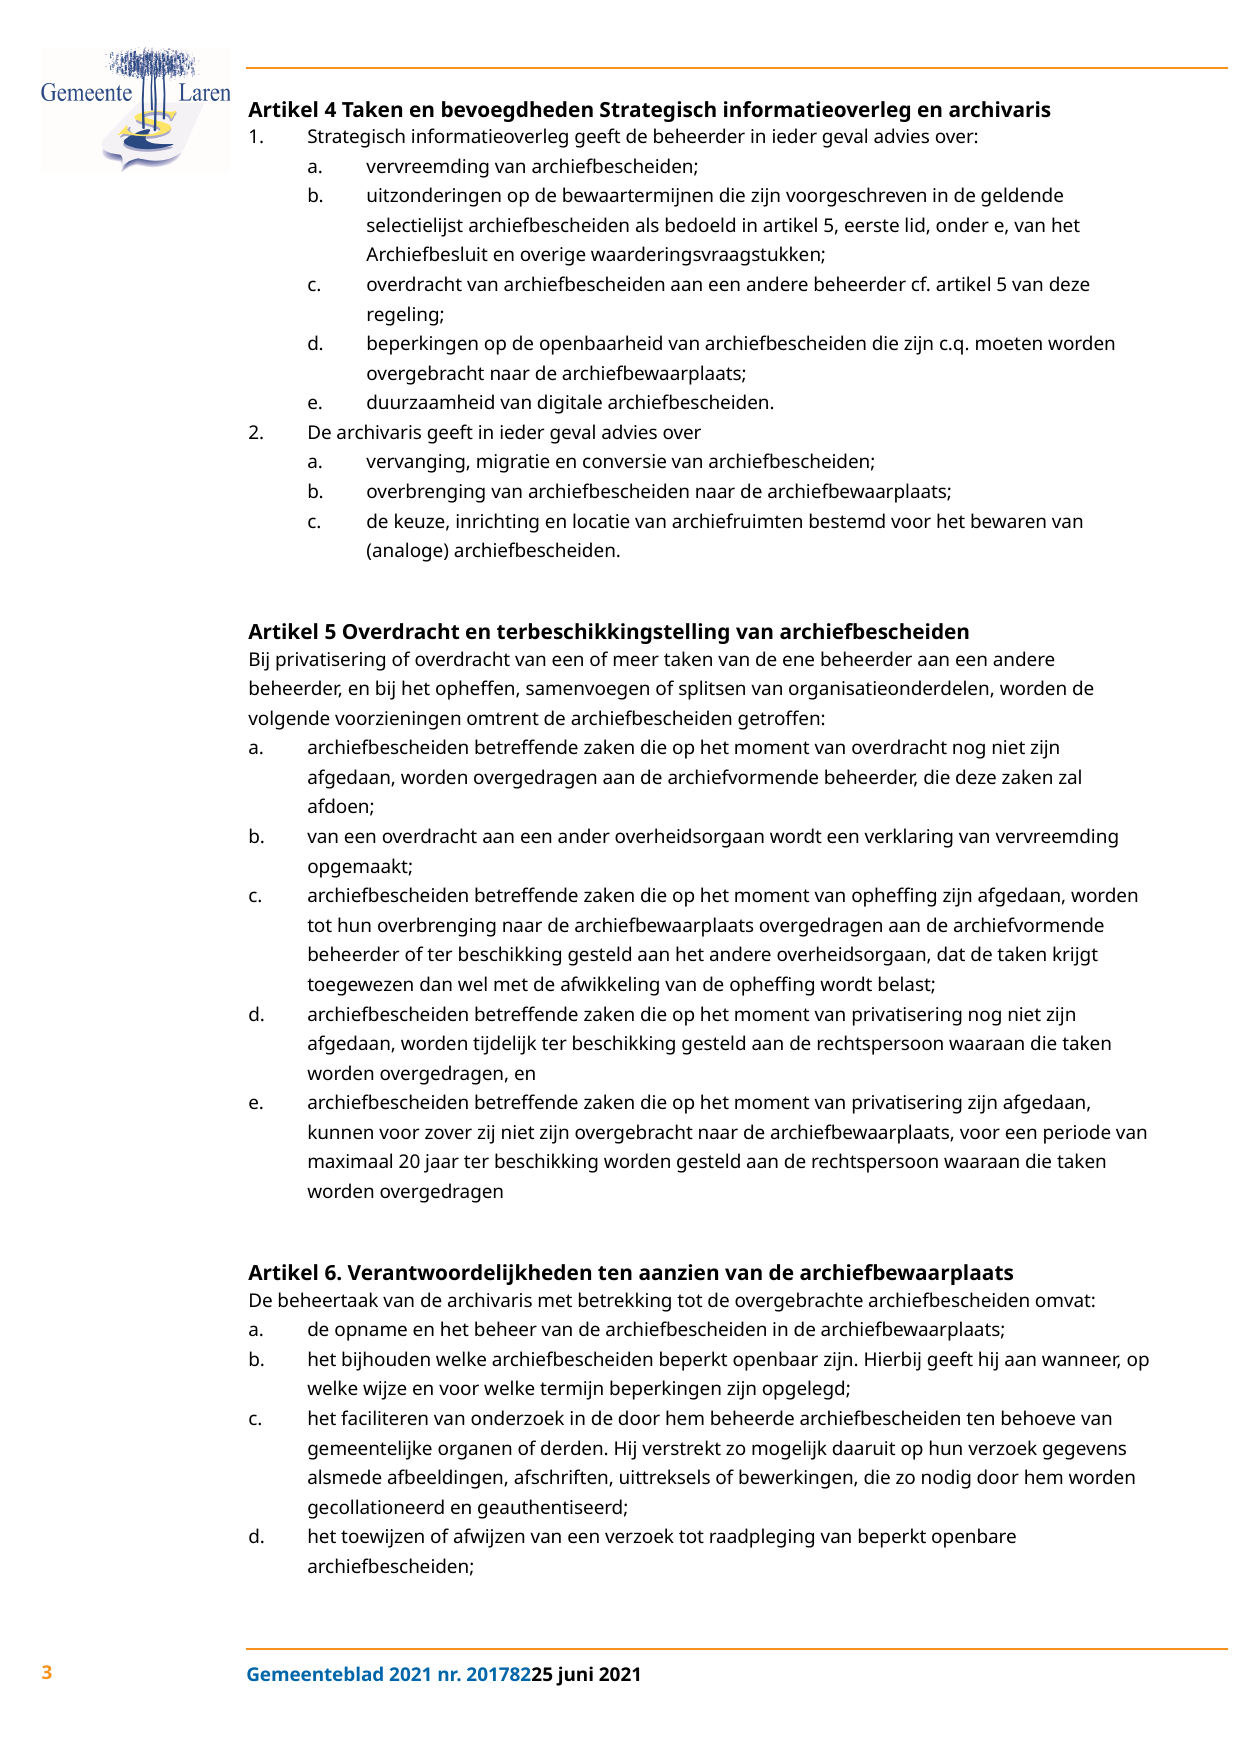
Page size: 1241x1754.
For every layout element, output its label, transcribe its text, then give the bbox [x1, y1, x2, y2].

list De archivaris geeft in ieder geval advies over [248, 419, 1152, 445]
list vervanging, migratie en conversie van archiefbescheiden; [307, 449, 1152, 474]
text Bij privatisering of overdracht van een of meer taken van de ene beheerder aan een andere beheerder, en bij het opheffen, samenvoegen of splitsen van organisatieonderdelen, worden de volgende voorzieningen omtrent de archiefbescheiden getroffen: [248, 646, 1152, 731]
picture [41, 47, 231, 172]
list vervreemding van archiefbescheiden; [307, 153, 1152, 178]
list Strategisch informatieoverleg geeft de beheerder in ieder geval advies over: [248, 123, 1152, 149]
list overdracht van archiefbescheiden aan een andere beheerder cf. artikel 5 van deze regeling; [307, 271, 1152, 326]
list de keuze, inrichting en locatie van archiefruimten bestemd voor het bewaren van (analoge) archiefbescheiden. [307, 508, 1152, 563]
text Artikel 6. Verantwoordelijkheden ten aanzien van de archiefbewaarplaats [248, 1258, 1152, 1287]
list archiefbescheiden betreffende zaken die op het moment van privatisering zijn afgedaan, kunnen voor zover zij niet zijn overgebracht naar de archiefbewaarplaats, voor een periode van maximaal 20 jaar ter beschikking worden gesteld aan de rechtspersoon waaraan die taken worden overgedragen [248, 1089, 1152, 1204]
list duurzaamheid van digitale archiefbescheiden. [307, 389, 1152, 415]
list het bijhouden welke archiefbescheiden beperkt openbaar zijn. Hierbij geeft hij aan wanneer, op welke wijze en voor welke termijn beperkingen zijn opgelegd; [248, 1346, 1152, 1401]
list archiefbescheiden betreffende zaken die op het moment van overdracht nog niet zijn afgedaan, worden overgedragen aan de archiefvormende beheerder, die deze zaken zal afdoen; [248, 734, 1152, 819]
text Artikel 5 Overdracht en terbeschikkingstelling van archiefbescheiden [248, 617, 1152, 646]
list uitzonderingen op de bewaartermijnen die zijn voorgeschreven in de geldende selectielijst archiefbescheiden als bedoeld in artikel 5, eerste lid, onder e, van het Archiefbesluit en overige waarderingsvraagstukken; [307, 182, 1152, 267]
text Artikel 4 Taken en bevoegdheden Strategisch informatieoverleg en archivaris [248, 95, 1152, 123]
list van een overdracht aan een ander overheidsorgaan wordt een verklaring van vervreemding opgemaakt; [248, 823, 1152, 879]
list het toewijzen of afwijzen van een verzoek tot raadpleging van beperkt openbare archiefbescheiden; [248, 1523, 1152, 1579]
list archiefbescheiden betreffende zaken die op het moment van opheffing zijn afgedaan, worden tot hun overbrenging naar de archiefbewaarplaats overgedragen aan de archiefvormende beheerder of ter beschikking gesteld aan het andere overheidsorgaan, dat de taken krijgt toegewezen dan wel met de afwikkeling van de opheffing wordt belast; [248, 882, 1152, 997]
text De beheertaak van de archivaris met betrekking tot de overgebrachte archiefbescheiden omvat: [248, 1287, 1152, 1312]
list overbrenging van archiefbescheiden naar de archiefbewaarplaats; [307, 478, 1152, 504]
list beperkingen op de openbaarheid van archiefbescheiden die zijn c.q. moeten worden overgebracht naar de archiefbewaarplaats; [307, 330, 1152, 386]
list de opname en het beheer van de archiefbescheiden in de archiefbewaarplaats; [248, 1316, 1152, 1342]
list het faciliteren van onderzoek in de door hem beheerde archiefbescheiden ten behoeve van gemeentelijke organen of derden. Hij verstrekt zo mogelijk daaruit op hun verzoek gegevens alsmede afbeeldingen, afschriften, uittreksels of bewerkingen, die zo nodig door hem worden gecollationeerd en geauthentiseerd; [248, 1405, 1152, 1519]
list archiefbescheiden betreffende zaken die op het moment van privatisering nog niet zijn afgedaan, worden tijdelijk ter beschikking gesteld aan de rechtspersoon waaraan die taken worden overgedragen, en [248, 1001, 1152, 1086]
